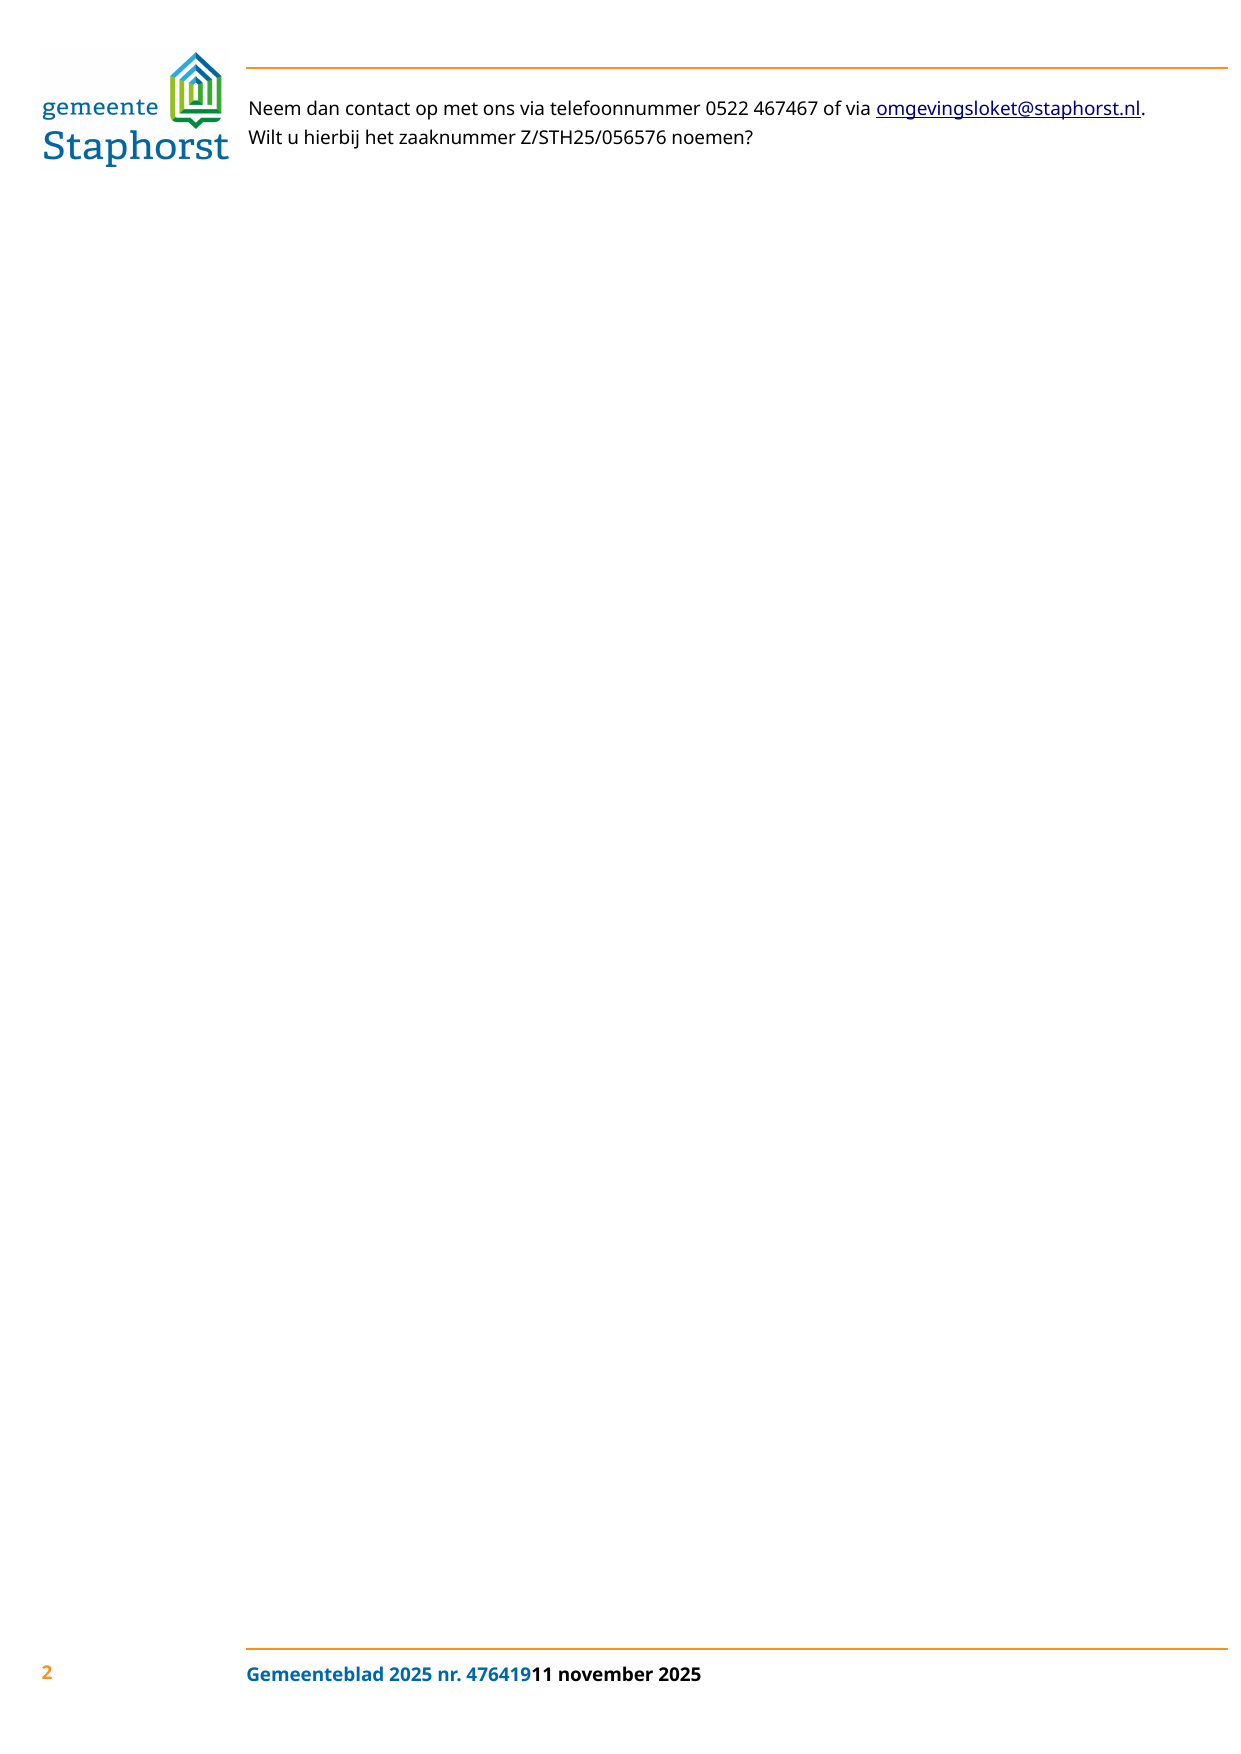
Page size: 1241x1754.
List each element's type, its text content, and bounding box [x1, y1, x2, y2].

text Neem dan contact op met ons via telefoonnummer 0522 467467 of via omgevingsloket@staphorst.nl. Wilt u hierbij het zaaknummer Z/STH25/056576 noemen? [248, 95, 1152, 150]
picture [41, 47, 231, 172]
